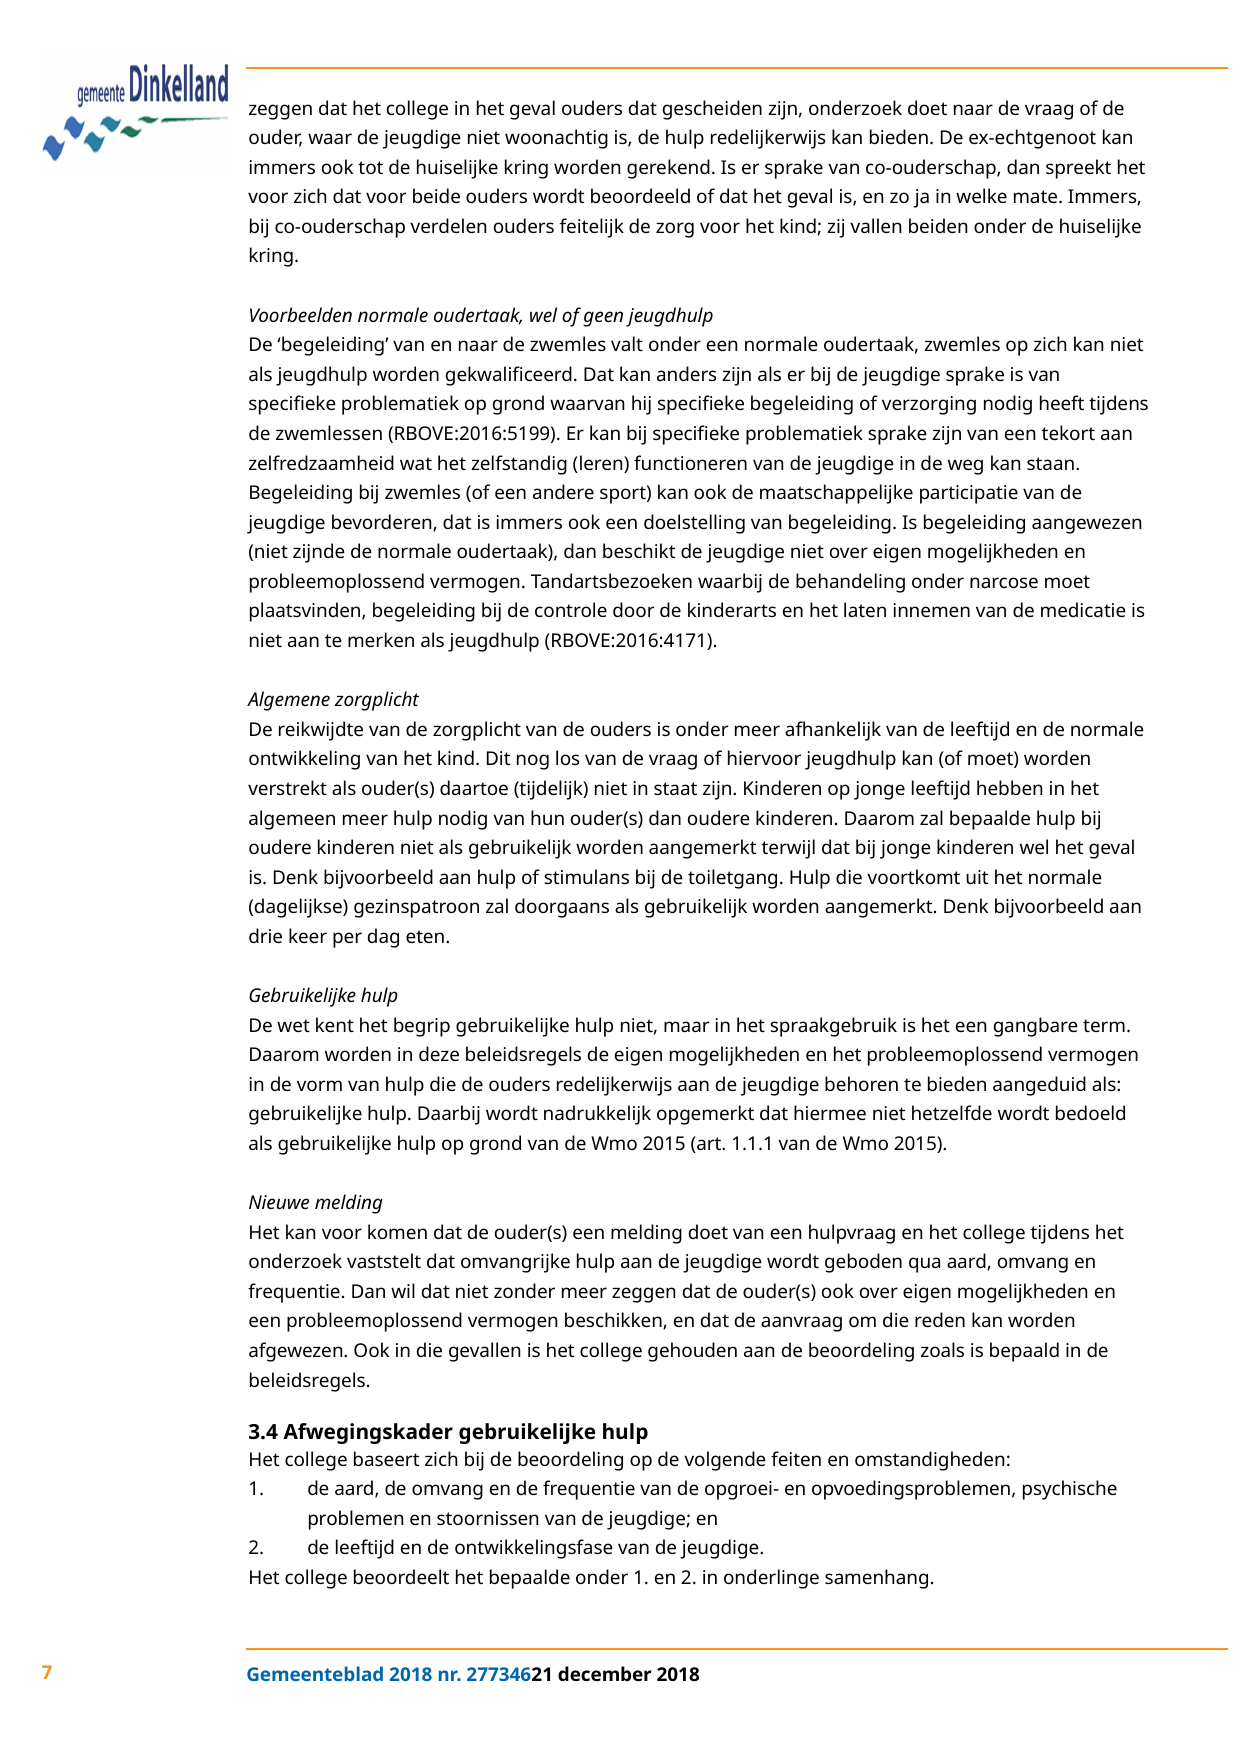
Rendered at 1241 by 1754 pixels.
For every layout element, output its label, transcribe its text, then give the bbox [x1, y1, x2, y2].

text De wet kent het begrip gebruikelijke hulp niet, maar in het spraakgebruik is het een gangbare term. Daarom worden in deze beleidsregels de eigen mogelijkheden en het probleemoplossend vermogen in de vorm van hulp die de ouders redelijkerwijs aan de jeugdige behoren te bieden aangeduid als: gebruikelijke hulp. Daarbij wordt nadrukkelijk opgemerkt dat hiermee niet hetzelfde wordt bedoeld als gebruikelijke hulp op grond van de Wmo 2015 (art. 1.1.1 van de Wmo 2015). [248, 1012, 1152, 1156]
list de aard, de omvang en de frequentie van de opgroei- en opvoedingsproblemen, psychische problemen en stoornissen van de jeugdige; en [248, 1475, 1152, 1531]
text zeggen dat het college in het geval ouders dat gescheiden zijn, onderzoek doet naar de vraag of de ouder, waar de jeugdige niet woonachtig is, de hulp redelijkerwijs kan bieden. De ex-echtgenoot kan immers ook tot de huiselijke kring worden gerekend. Is er sprake van co-ouderschap, dan spreekt het voor zich dat voor beide ouders wordt beoordeeld of dat het geval is, en zo ja in welke mate. Immers, bij co-ouderschap verdelen ouders feitelijk de zorg voor het kind; zij vallen beiden onder de huiselijke kring. [248, 95, 1152, 268]
text 3.4 Afwegingskader gebruikelijke hulp [248, 1417, 1152, 1446]
list de leeftijd en de ontwikkelingsfase van de jeugdige. [248, 1534, 1152, 1560]
text De reikwijdte van de zorgplicht van de ouders is onder meer afhankelijk van de leeftijd en de normale ontwikkeling van het kind. Dit nog los van de vraag of hiervoor jeugdhulp kan (of moet) worden verstrekt als ouder(s) daartoe (tijdelijk) niet in staat zijn. Kinderen op jonge leeftijd hebben in het algemeen meer hulp nodig van hun ouder(s) dan oudere kinderen. Daarom zal bepaalde hulp bij oudere kinderen niet als gebruikelijk worden aangemerkt terwijl dat bij jonge kinderen wel het geval is. Denk bijvoorbeeld aan hulp of stimulans bij de toiletgang. Hulp die voortkomt uit het normale (dagelijkse) gezinspatroon zal doorgaans als gebruikelijk worden aangemerkt. Denk bijvoorbeeld aan drie keer per dag eten. [248, 716, 1152, 949]
text De ‘begeleiding’ van en naar de zwemles valt onder een normale oudertaak, zwemles op zich kan niet als jeugdhulp worden gekwalificeerd. Dat kan anders zijn als er bij de jeugdige sprake is van specifieke problematiek op grond waarvan hij specifieke begeleiding of verzorging nodig heeft tijdens de zwemlessen (RBOVE:2016:5199). Er kan bij specifieke problematiek sprake zijn van een tekort aan zelfredzaamheid wat het zelfstandig (leren) functioneren van de jeugdige in de weg kan staan. Begeleiding bij zwemles (of een andere sport) kan ook de maatschappelijke participatie van de jeugdige bevorderen, dat is immers ook een doelstelling van begeleiding. Is begeleiding aangewezen (niet zijnde de normale oudertaak), dan beschikt de jeugdige niet over eigen mogelijkheden en probleemoplossend vermogen. Tandartsbezoeken waarbij de behandeling onder narcose moet plaatsvinden, begeleiding bij de controle door de kinderarts en het laten innemen van de medicatie is niet aan te merken als jeugdhulp (RBOVE:2016:4171). [248, 331, 1152, 653]
picture [41, 47, 231, 172]
text Voorbeelden normale oudertaak, wel of geen jeugdhulp [248, 302, 1152, 328]
text Het college beoordeelt het bepaalde onder 1. en 2. in onderlinge samenhang. [248, 1564, 1152, 1590]
text Het college baseert zich bij de beoordeling op de volgende feiten en omstandigheden: [248, 1446, 1152, 1471]
text Het kan voor komen dat de ouder(s) een melding doet van een hulpvraag en het college tijdens het onderzoek vaststelt dat omvangrijke hulp aan de jeugdige wordt geboden qua aard, omvang en frequentie. Dan wil dat niet zonder meer zeggen dat de ouder(s) ook over eigen mogelijkheden en een probleemoplossend vermogen beschikken, en dat de aanvraag om die reden kan worden afgewezen. Ook in die gevallen is het college gehouden aan de beoordeling zoals is bepaald in de beleidsregels. [248, 1219, 1152, 1393]
text Nieuwe melding [248, 1189, 1152, 1215]
text Gebruikelijke hulp [248, 982, 1152, 1008]
text Algemene zorgplicht [248, 686, 1152, 712]
